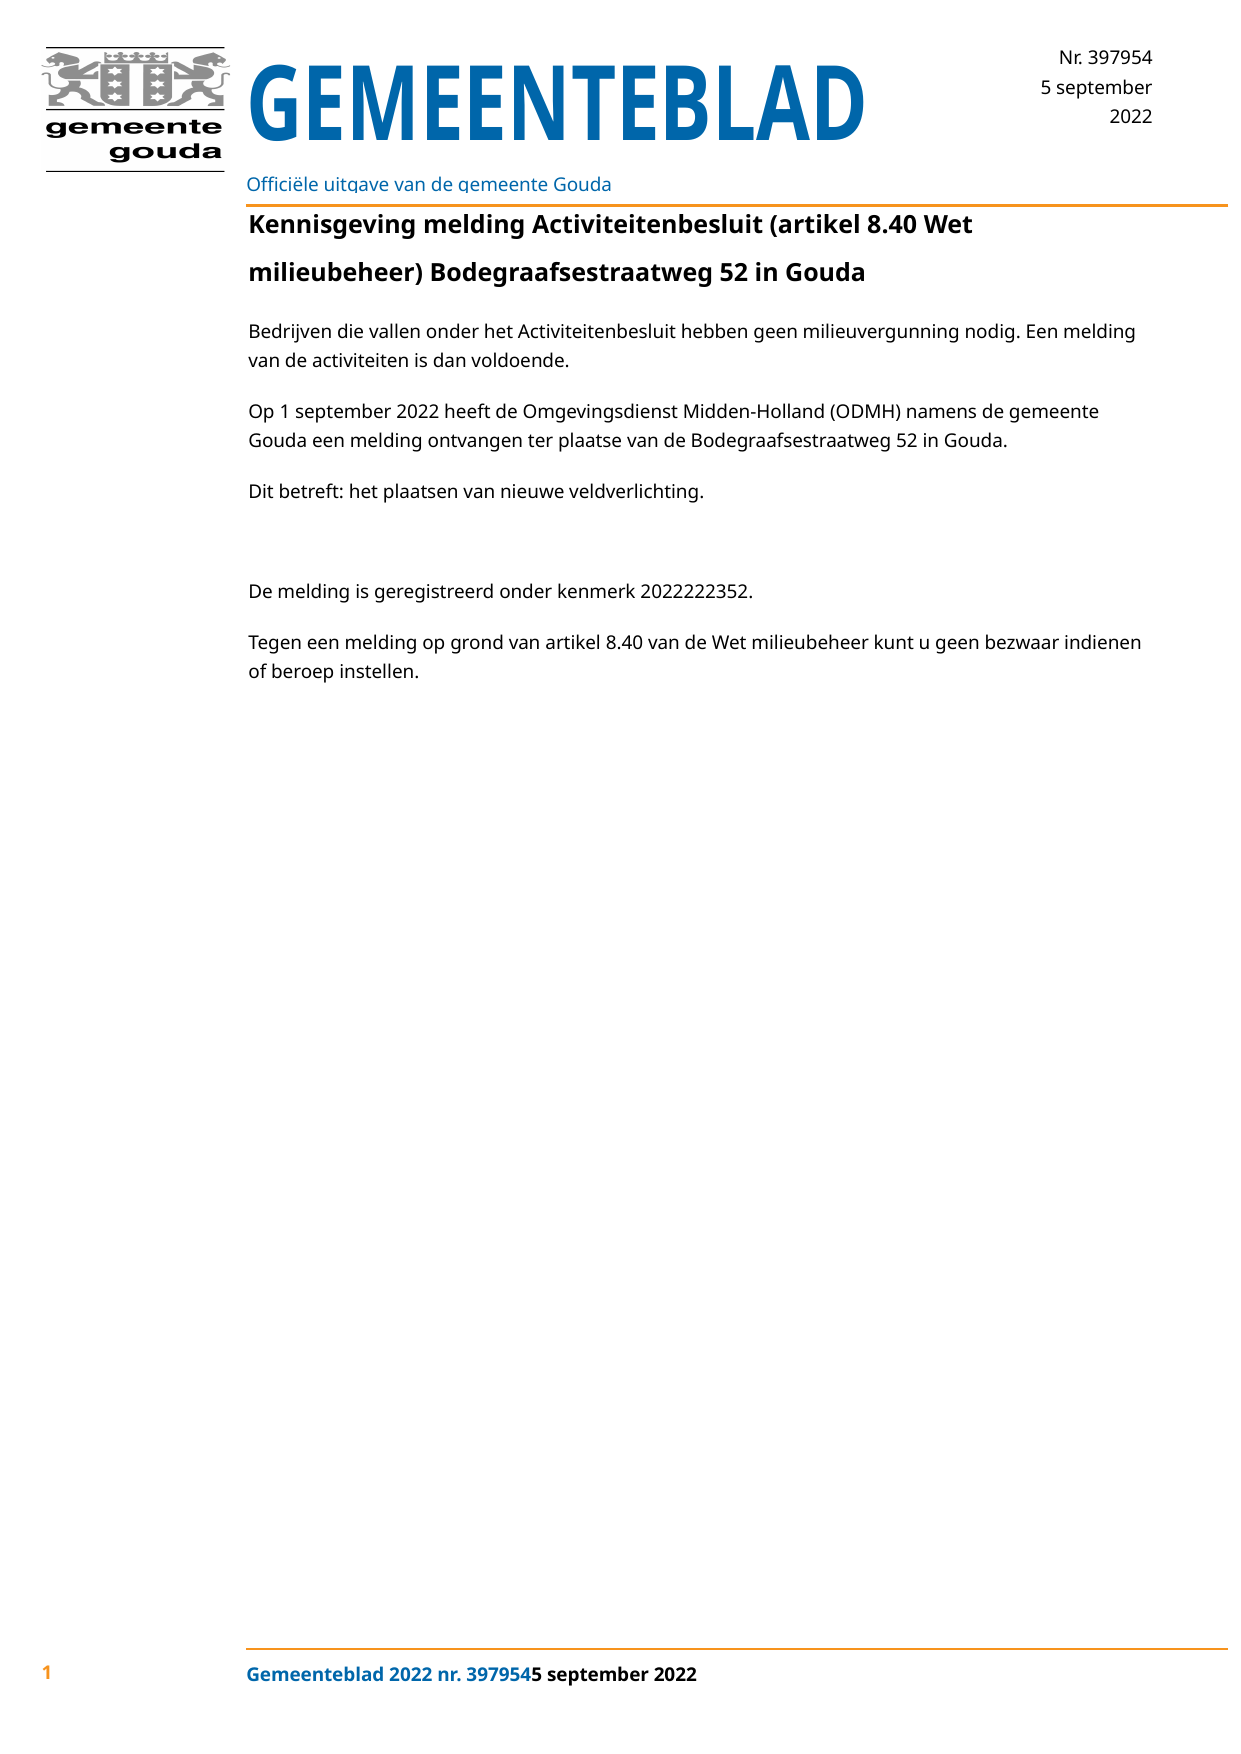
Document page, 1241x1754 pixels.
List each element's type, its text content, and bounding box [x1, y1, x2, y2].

text De melding is geregistreerd onder kenmerk 2022222352. [248, 579, 1152, 604]
text Tegen een melding op grond van artikel 8.40 van de Wet milieubeheer kunt u geen bezwaar indienen of beroep instellen. [248, 629, 1152, 684]
text Bedrijven die vallen onder het Activiteitenbesluit hebben geen milieuvergunning nodig. Een melding van de activiteiten is dan voldoende. [248, 318, 1152, 373]
text Op 1 september 2022 heeft de Omgevingsdienst Midden-Holland (ODMH) namens de gemeente Gouda een melding ontvangen ter plaatse van de Bodegraafsestraatweg 52 in Gouda. [248, 398, 1152, 453]
text Dit betreft: het plaatsen van nieuwe veldverlichting. [248, 478, 1152, 504]
text Kennisgeving melding Activiteitenbesluit (artikel 8.40 Wet milieubeheer) Bodegraafsestraatweg 52 in Gouda [248, 207, 1152, 288]
picture [41, 47, 231, 172]
